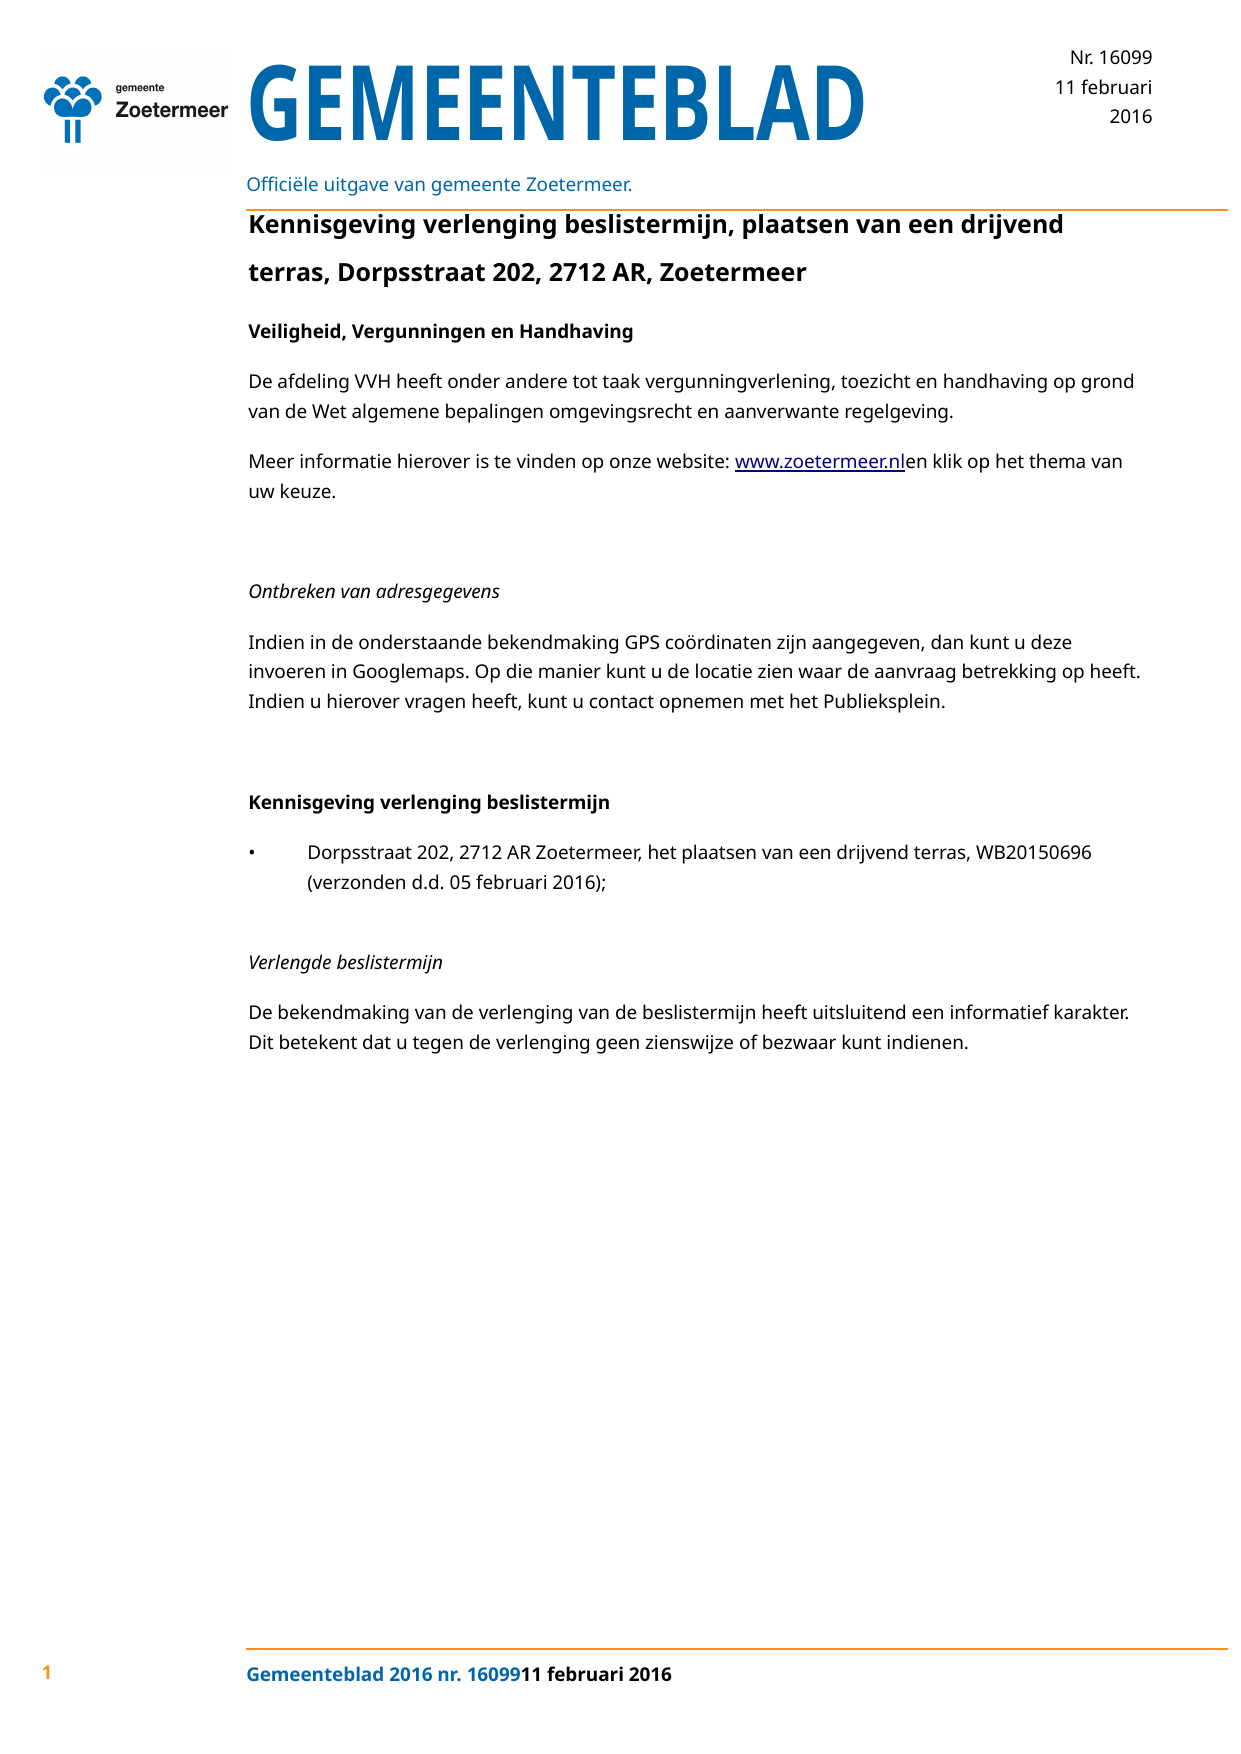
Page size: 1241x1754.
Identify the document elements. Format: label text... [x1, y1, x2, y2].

text Ontbreken van adresgegevens [248, 579, 1152, 604]
list Dorpsstraat 202, 2712 AR Zoetermeer, het plaatsen van een drijvend terras, WB20150696 (verzonden d.d. 05 februari 2016); [248, 839, 1152, 895]
text Kennisgeving verlenging beslistermijn [248, 789, 1152, 815]
text De afdeling VVH heeft onder andere tot taak vergunningverlening, toezicht en handhaving op grond van de Wet algemene bepalingen omgevingsrecht en aanverwante regelgeving. [248, 368, 1152, 424]
text De bekendmaking van de verlenging van de beslistermijn heeft uitsluitend een informatief karakter. Dit betekent dat u tegen de verlenging geen zienswijze of bezwaar kunt indienen. [248, 999, 1152, 1055]
text Kennisgeving verlenging beslistermijn, plaatsen van een drijvend terras, Dorpsstraat 202, 2712 AR, Zoetermeer [248, 211, 1152, 288]
text Verlengde beslistermijn [248, 949, 1152, 975]
picture [41, 47, 231, 172]
text Meer informatie hierover is te vinden op onze website: www.zoetermeer.nlen klik op het thema van uw keuze. [248, 448, 1152, 504]
text Indien in de onderstaande bekendmaking GPS coördinaten zijn aangegeven, dan kunt u deze invoeren in Googlemaps. Op die manier kunt u de locatie zien waar de aanvraag betrekking op heeft. Indien u hierover vragen heeft, kunt u contact opnemen met het Publieksplein. [248, 629, 1152, 714]
text Veiligheid, Vergunningen en Handhaving [248, 318, 1152, 344]
